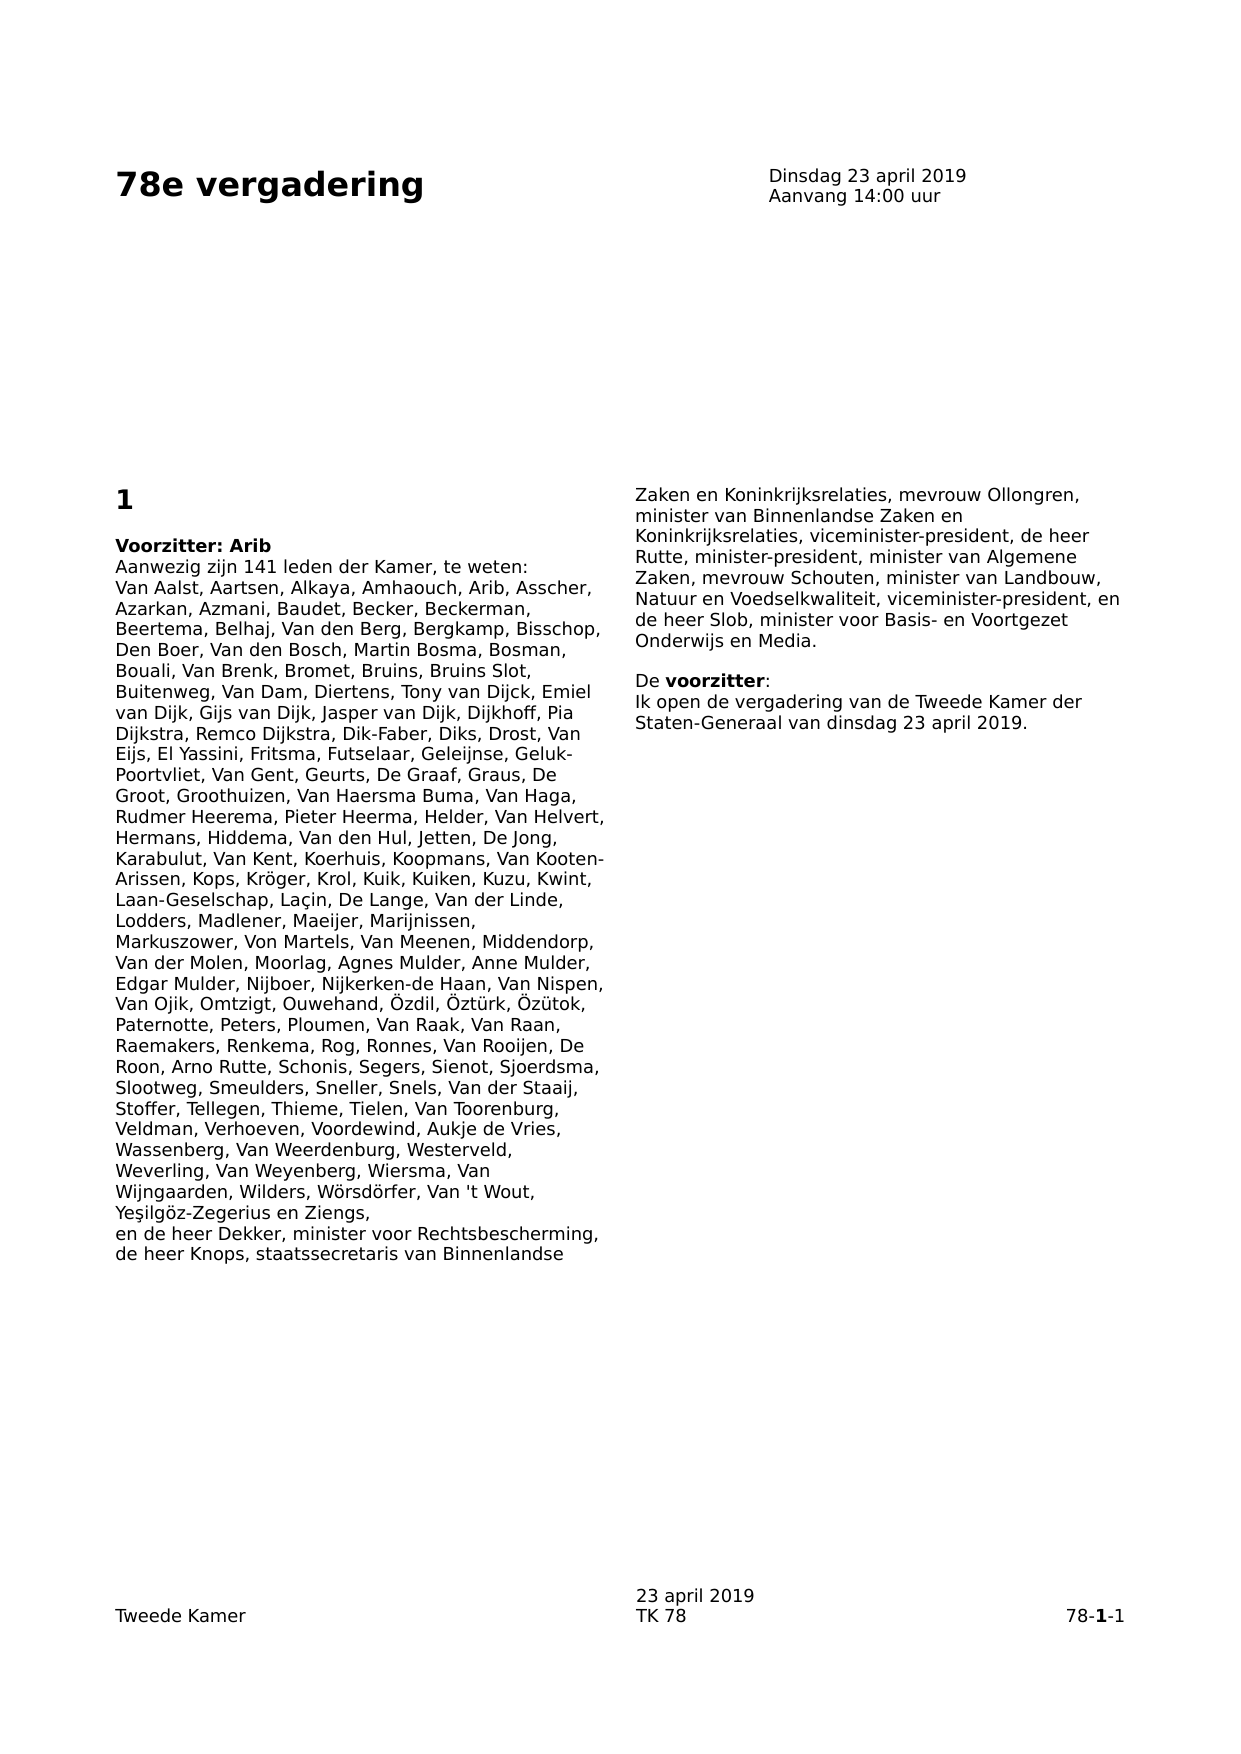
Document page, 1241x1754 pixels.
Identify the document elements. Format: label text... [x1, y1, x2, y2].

text Aanwezig zijn 141 leden der Kamer, te weten: [115, 557, 605, 577]
table_header Dinsdag 23 april 2019 [769, 165, 1125, 186]
table_cell Aanvang 14:00 uur [769, 186, 1125, 207]
title 1 [115, 484, 605, 516]
table_header 78e vergadering [115, 165, 768, 207]
text De voorzitter: [635, 671, 1125, 692]
text Zaken en Koninkrijksrelaties, mevrouw Ollongren, minister van Binnenlandse Zaken en Koninkrijksrelaties, viceminister-president, de heer Rutte, minister-president, minister van Algemene Zaken, mevrouw Schouten, minister van Landbouw, Natuur en Voedselkwaliteit, viceminister-president, en de heer Slob, minister voor Basis- en Voortgezet Onderwijs en Media. [635, 484, 1125, 651]
text Ik open de vergadering van de Tweede Kamer der Staten-Generaal van dinsdag 23 april 2019. [635, 692, 1125, 734]
text en de heer Dekker, minister voor Rechtsbescherming, de heer Knops, staatssecretaris van Binnenlandse [115, 1223, 605, 1265]
text Van Aalst, Aartsen, Alkaya, Amhaouch, Arib, Asscher, Azarkan, Azmani, Baudet, Becker, Beckerman, Beertema, Belhaj, Van den Berg, Bergkamp, Bisschop, Den Boer, Van den Bosch, Martin Bosma, Bosman, Bouali, Van Brenk, Bromet, Bruins, Bruins Slot, Buitenweg, Van Dam, Diertens, Tony van Dijck, Emiel van Dijk, Gijs van Dijk, Jasper van Dijk, Dijkhoff, Pia Dijkstra, Remco Dijkstra, Dik-Faber, Diks, Drost, Van Eijs, El Yassini, Fritsma, Futselaar, Geleijnse, Geluk-Poortvliet, Van Gent, Geurts, De Graaf, Graus, De Groot, Groothuizen, Van Haersma Buma, Van Haga, Rudmer Heerema, Pieter Heerma, Helder, Van Helvert, Hermans, Hiddema, Van den Hul, Jetten, De Jong, Karabulut, Van Kent, Koerhuis, Koopmans, Van Kooten-Arissen, Kops, Kröger, Krol, Kuik, Kuiken, Kuzu, Kwint, Laan-Geselschap, Laçin, De Lange, Van der Linde, Lodders, Madlener, Maeijer, Marijnissen, Markuszower, Von Martels, Van Meenen, Middendorp, Van der Molen, Moorlag, Agnes Mulder, Anne Mulder, Edgar Mulder, Nijboer, Nijkerken-de Haan, Van Nispen, Van Ojik, Omtzigt, Ouwehand, Özdil, Öztürk, Özütok, Paternotte, Peters, Ploumen, Van Raak, Van Raan, Raemakers, Renkema, Rog, Ronnes, Van Rooijen, De Roon, Arno Rutte, Schonis, Segers, Sienot, Sjoerdsma, Slootweg, Smeulders, Sneller, Snels, Van der Staaij, Stoffer, Tellegen, Thieme, Tielen, Van Toorenburg, Veldman, Verhoeven, Voordewind, Aukje de Vries, Wassenberg, Van Weerdenburg, Westerveld, Weverling, Van Weyenberg, Wiersma, Van Wijngaarden, Wilders, Wörsdörfer, Van 't Wout, Yeşilgöz-Zegerius en Ziengs, [115, 577, 605, 1223]
text Voorzitter: Arib [115, 536, 605, 557]
